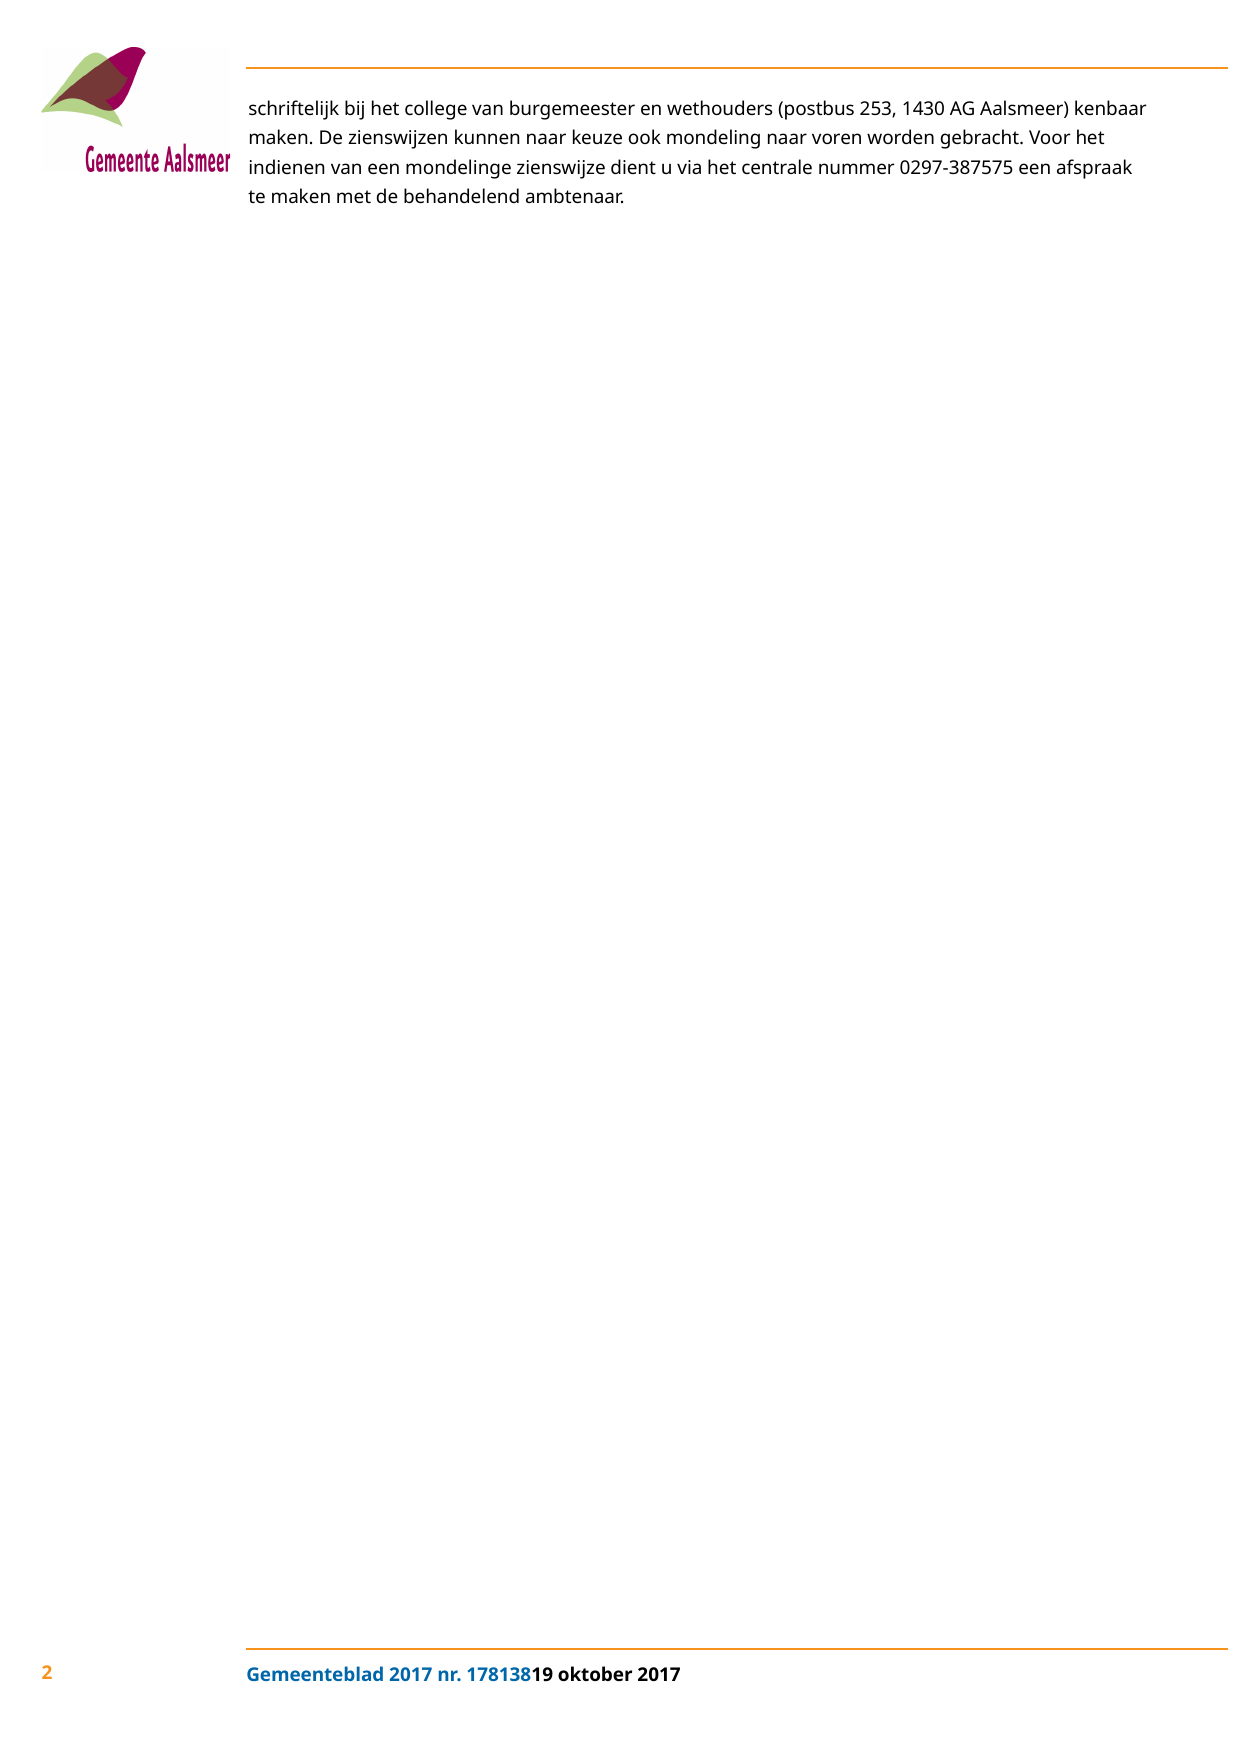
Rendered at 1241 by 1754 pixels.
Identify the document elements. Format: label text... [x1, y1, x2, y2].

text schriftelijk bij het college van burgemeester en wethouders (postbus 253, 1430 AG Aalsmeer) kenbaar maken. De zienswijzen kunnen naar keuze ook mondeling naar voren worden gebracht. Voor het indienen van een mondelinge zienswijze dient u via het centrale nummer 0297-387575 een afspraak te maken met de behandelend ambtenaar. [248, 95, 1152, 209]
picture [41, 47, 231, 172]
